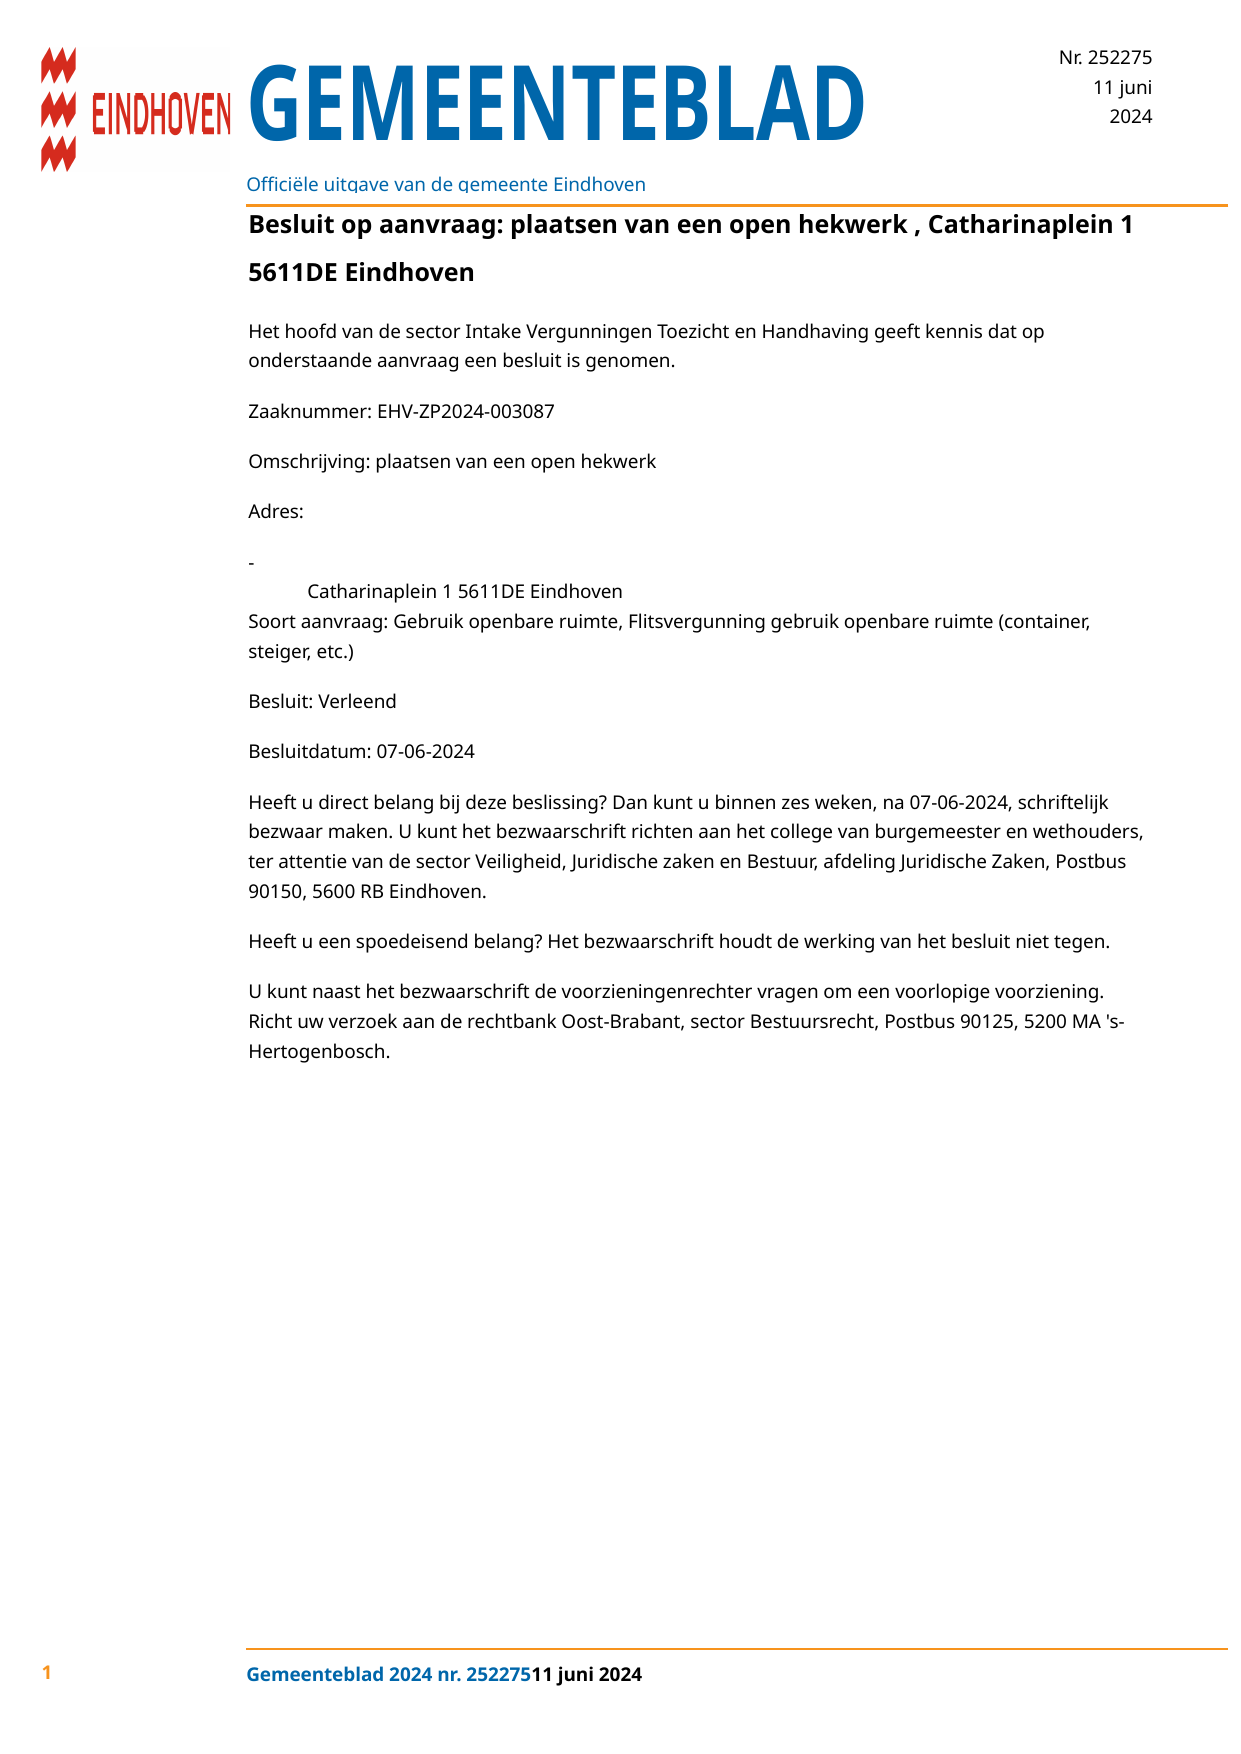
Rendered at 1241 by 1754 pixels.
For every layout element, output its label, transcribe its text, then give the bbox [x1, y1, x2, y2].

text Het hoofd van de sector Intake Vergunningen Toezicht en Handhaving geeft kennis dat op onderstaande aanvraag een besluit is genomen. [248, 318, 1152, 373]
text Omschrijving: plaatsen van een open hekwerk [248, 448, 1152, 474]
text Besluitdatum: 07-06-2024 [248, 739, 1152, 764]
text Heeft u direct belang bij deze beslissing? Dan kunt u binnen zes weken, na 07-06-2024, schriftelijk bezwaar maken. U kunt het bezwaarschrift richten aan het college van burgemeester en wethouders, ter attentie van de sector Veiligheid, Juridische zaken en Bestuur, afdeling Juridische Zaken, Postbus 90150, 5600 RB Eindhoven. [248, 789, 1152, 904]
text Heeft u een spoedeisend belang? Het bezwaarschrift houdt de werking van het besluit niet tegen. [248, 928, 1152, 954]
text Besluit op aanvraag: plaatsen van een open hekwerk , Catharinaplein 1 5611DE Eindhoven [248, 207, 1152, 288]
picture [41, 47, 231, 172]
text Zaaknummer: EHV-ZP2024-003087 [248, 398, 1152, 424]
text Soort aanvraag: Gebruik openbare ruimte, Flitsvergunning gebruik openbare ruimte (container, steiger, etc.) [248, 608, 1152, 664]
text U kunt naast het bezwaarschrift de voorzieningenrechter vragen om een voorlopige voorziening. Richt uw verzoek aan de rechtbank Oost-Brabant, sector Bestuursrecht, Postbus 90125, 5200 MA 's-Hertogenbosch. [248, 979, 1152, 1064]
text Besluit: Verleend [248, 688, 1152, 714]
list Catharinaplein 1 5611DE Eindhoven [248, 579, 1152, 604]
text Adres: [248, 499, 1152, 524]
